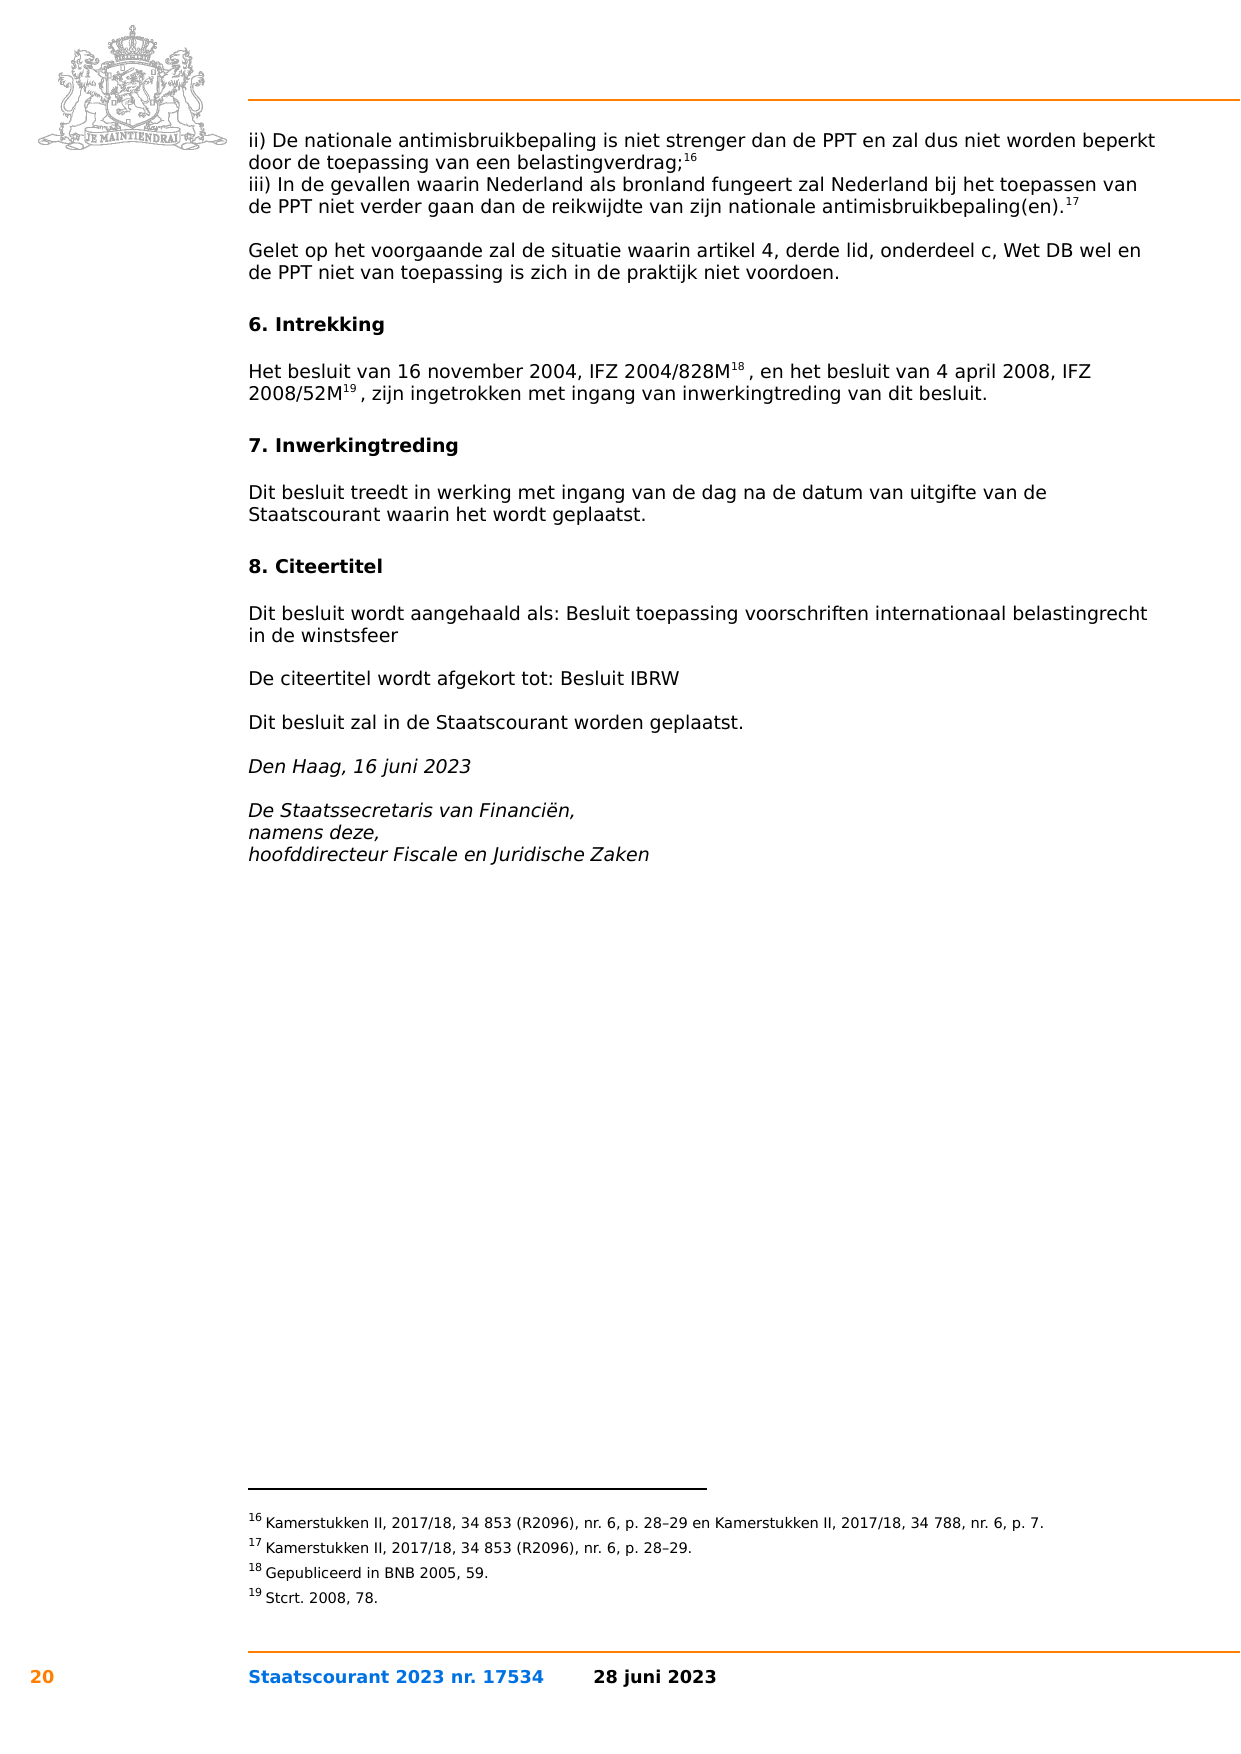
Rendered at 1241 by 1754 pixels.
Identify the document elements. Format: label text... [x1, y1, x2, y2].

subtitle 7. Inwerkingtreding [248, 434, 1163, 457]
text De citeertitel wordt afgekort tot: Besluit IBRW [248, 668, 1163, 690]
text Stcrt. 2008, 78. [248, 1586, 1163, 1608]
text Den Haag, 16 juni 2023 [248, 756, 1163, 778]
text Gelet op het voorgaande zal de situatie waarin artikel 4, derde lid, onderdeel c, Wet DB wel en de PPT niet van toepassing is zich in de praktijk niet voordoen. [248, 240, 1163, 284]
text De Staatssecretaris van Financiën, namens deze, hoofddirecteur Fiscale en Juridische Zaken [248, 800, 1163, 866]
text Kamerstukken II, 2017/18, 34 853 (R2096), nr. 6, p. 28–29. [248, 1536, 1163, 1558]
text ii) De nationale antimisbruikbepaling is niet strenger dan de PPT en zal dus niet worden beperkt door de toepassing van een belastingverdrag; [248, 130, 1163, 174]
text Het besluit van 16 november 2004, IFZ 2004/828M, en het besluit van 4 april 2008, IFZ 2008/52M, zijn ingetrokken met ingang van inwerkingtreding van dit besluit. [248, 361, 1163, 404]
picture [38, 25, 227, 150]
text Dit besluit wordt aangehaald als: Besluit toepassing voorschriften internationaal belastingrecht in de winstsfeer [248, 602, 1163, 646]
text Dit besluit zal in de Staatscourant worden geplaatst. [248, 712, 1163, 734]
text Kamerstukken II, 2017/18, 34 853 (R2096), nr. 6, p. 28–29 en Kamerstukken II, 2017/18, 34 788, nr. 6, p. 7. [248, 1511, 1163, 1533]
text Dit besluit treedt in werking met ingang van de dag na de datum van uitgifte van de Staatscourant waarin het wordt geplaatst. [248, 482, 1163, 526]
text Gepubliceerd in BNB 2005, 59. [248, 1561, 1163, 1583]
subtitle 6. Intrekking [248, 314, 1163, 336]
subtitle 8. Citeertitel [248, 556, 1163, 577]
text iii) In de gevallen waarin Nederland als bronland fungeert zal Nederland bij het toepassen van de PPT niet verder gaan dan de reikwijdte van zijn nationale antimisbruikbepaling(en). [248, 174, 1163, 218]
